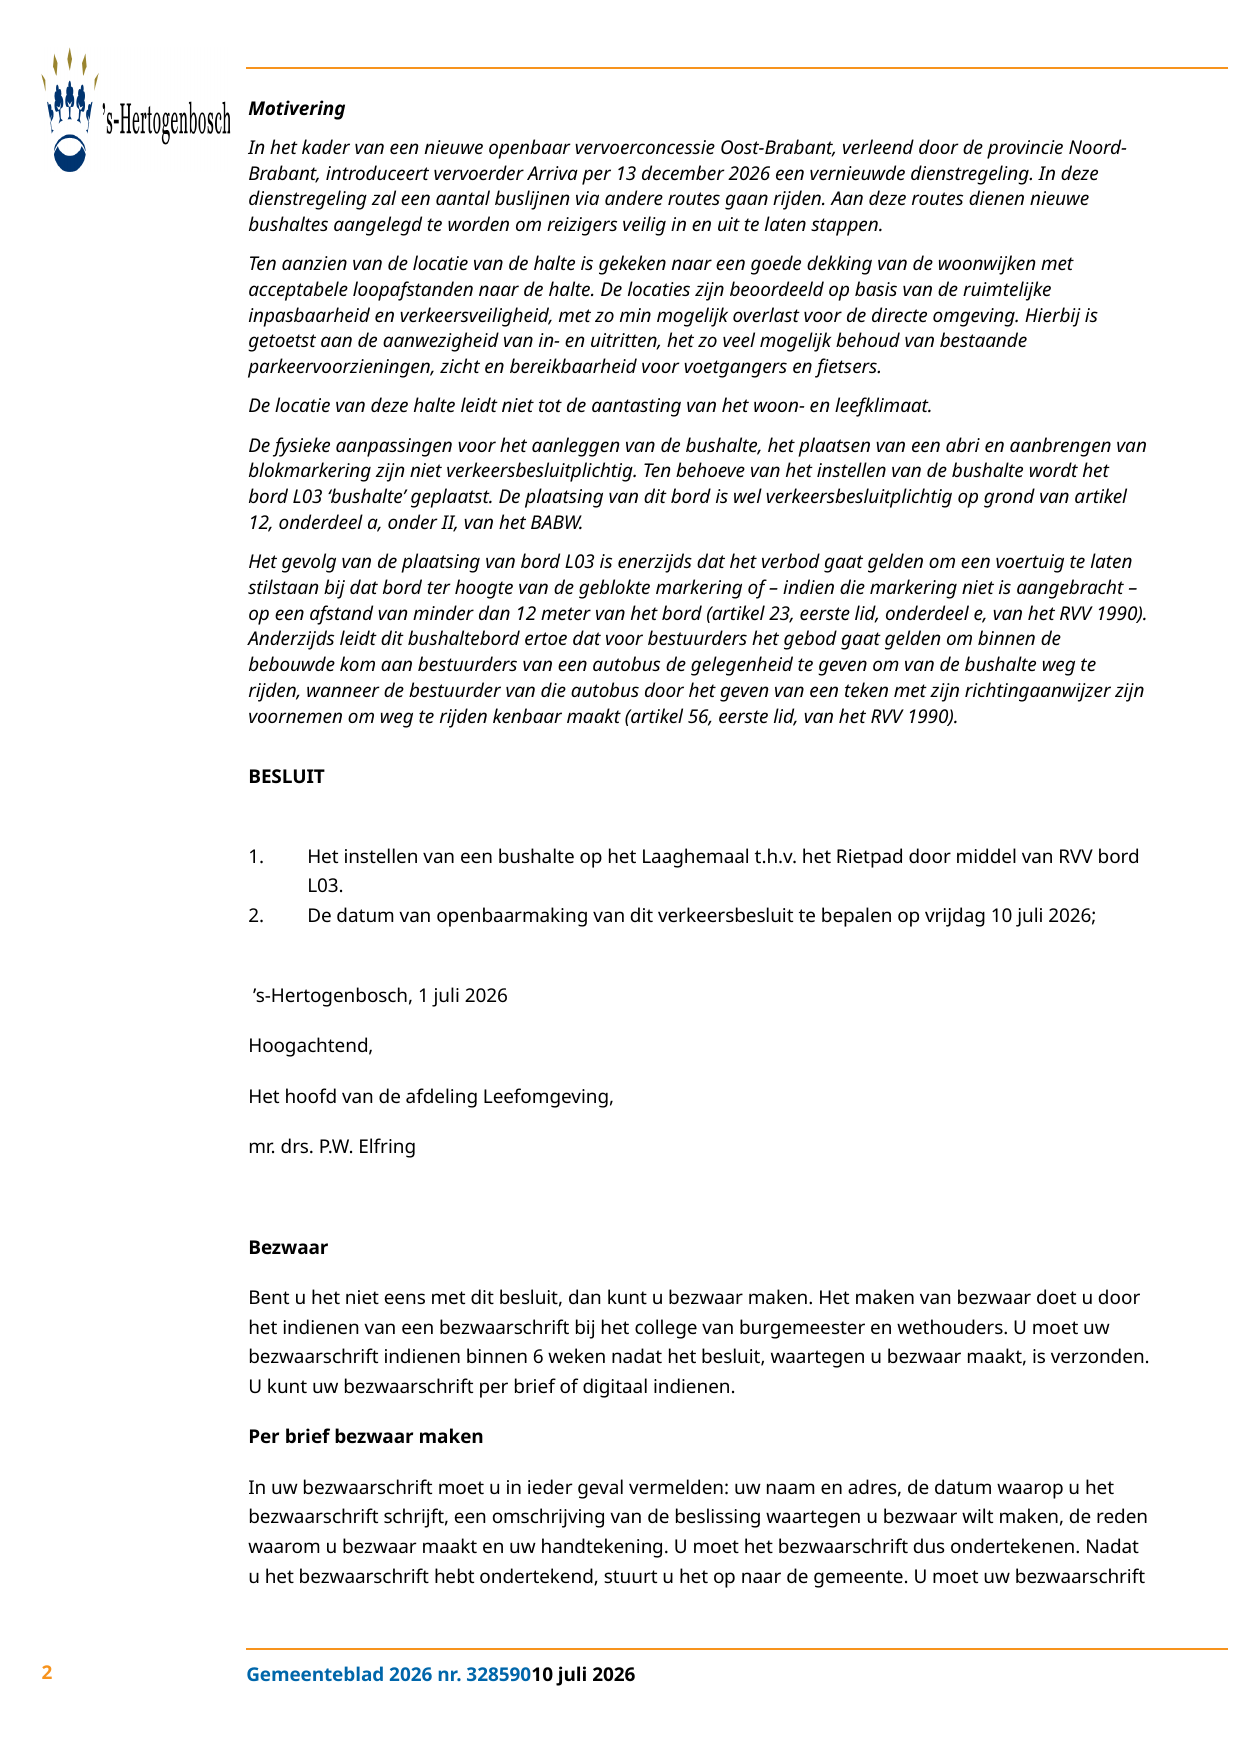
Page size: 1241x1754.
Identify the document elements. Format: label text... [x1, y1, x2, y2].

text Bent u het niet eens met dit besluit, dan kunt u bezwaar maken. Het maken van bezwaar doet u door het indienen van een bezwaarschrift bij het college van burgemeester en wethouders. U moet uw bezwaarschrift indienen binnen 6 weken nadat het besluit, waartegen u bezwaar maakt, is verzonden. U kunt uw bezwaarschrift per brief of digitaal indienen. [248, 1284, 1152, 1399]
text ’s-Hertogenbosch, 1 juli 2026 [248, 982, 1152, 1008]
text Het hoofd van de afdeling Leefomgeving, [248, 1083, 1152, 1109]
list Het instellen van een bushalte op het Laaghemaal t.h.v. het Rietpad door middel van RVV bord L03. [248, 843, 1152, 898]
list De datum van openbaarmaking van dit verkeersbesluit te bepalen op vrijdag 10 juli 2026; [248, 902, 1152, 928]
text Per brief bezwaar maken [248, 1424, 1152, 1449]
text BESLUIT [248, 763, 1152, 789]
text mr. drs. P.W. Elfring [248, 1133, 1152, 1159]
text Motivering [248, 95, 1152, 121]
text Bezwaar [248, 1234, 1152, 1260]
text In het kader van een nieuwe openbaar vervoerconcessie Oost-Brabant, verleend door de provincie Noord-Brabant, introduceert vervoerder Arriva per 13 december 2026 een vernieuwde dienstregeling. In deze dienstregeling zal een aantal buslijnen via andere routes gaan rijden. Aan deze routes dienen nieuwe bushaltes aangelegd te worden om reizigers veilig in en uit te laten stappen. [248, 134, 1152, 237]
text Het gevolg van de plaatsing van bord L03 is enerzijds dat het verbod gaat gelden om een voertuig te laten stilstaan bij dat bord ter hoogte van de geblokte markering of – indien die markering niet is aangebracht – op een afstand van minder dan 12 meter van het bord (artikel 23, eerste lid, onderdeel e, van het RVV 1990). Anderzijds leidt dit bushaltebord ertoe dat voor bestuurders het gebod gaat gelden om binnen de bebouwde kom aan bestuurders van een autobus de gelegenheid te geven om van de bushalte weg te rijden, wanneer de bestuurder van die autobus door het geven van een teken met zijn richtingaanwijzer zijn voornemen om weg te rijden kenbaar maakt (artikel 56, eerste lid, van het RVV 1990). [248, 548, 1152, 728]
text Ten aanzien van de locatie van de halte is gekeken naar een goede dekking van de woonwijken met acceptabele loopafstanden naar de halte. De locaties zijn beoordeeld op basis van de ruimtelijke inpasbaarheid en verkeersveiligheid, met zo min mogelijk overlast voor de directe omgeving. Hierbij is getoetst aan de aanwezigheid van in- en uitritten, het zo veel mogelijk behoud van bestaande parkeervoorzieningen, zicht en bereikbaarheid voor voetgangers en fietsers. [248, 251, 1152, 379]
text Hoogachtend, [248, 1032, 1152, 1058]
text In uw bezwaarschrift moet u in ieder geval vermelden: uw naam en adres, de datum waarop u het bezwaarschrift schrijft, een omschrijving van de beslissing waartegen u bezwaar wilt maken, de reden waarom u bezwaar maakt en uw handtekening. U moet het bezwaarschrift dus ondertekenen. Nadat u het bezwaarschrift hebt ondertekend, stuurt u het op naar de gemeente. U moet uw bezwaarschrift [248, 1474, 1152, 1589]
picture [41, 47, 231, 172]
text De locatie van deze halte leidt niet tot de aantasting van het woon- en leefklimaat. [248, 393, 1152, 418]
text De fysieke aanpassingen voor het aanleggen van de bushalte, het plaatsen van een abri en aanbrengen van blokmarkering zijn niet verkeersbesluitplichtig. Ten behoeve van het instellen van de bushalte wordt het bord L03 ‘bushalte’ geplaatst. De plaatsing van dit bord is wel verkeersbesluitplichtig op grond van artikel 12, onderdeel a, onder II, van het BABW. [248, 432, 1152, 535]
